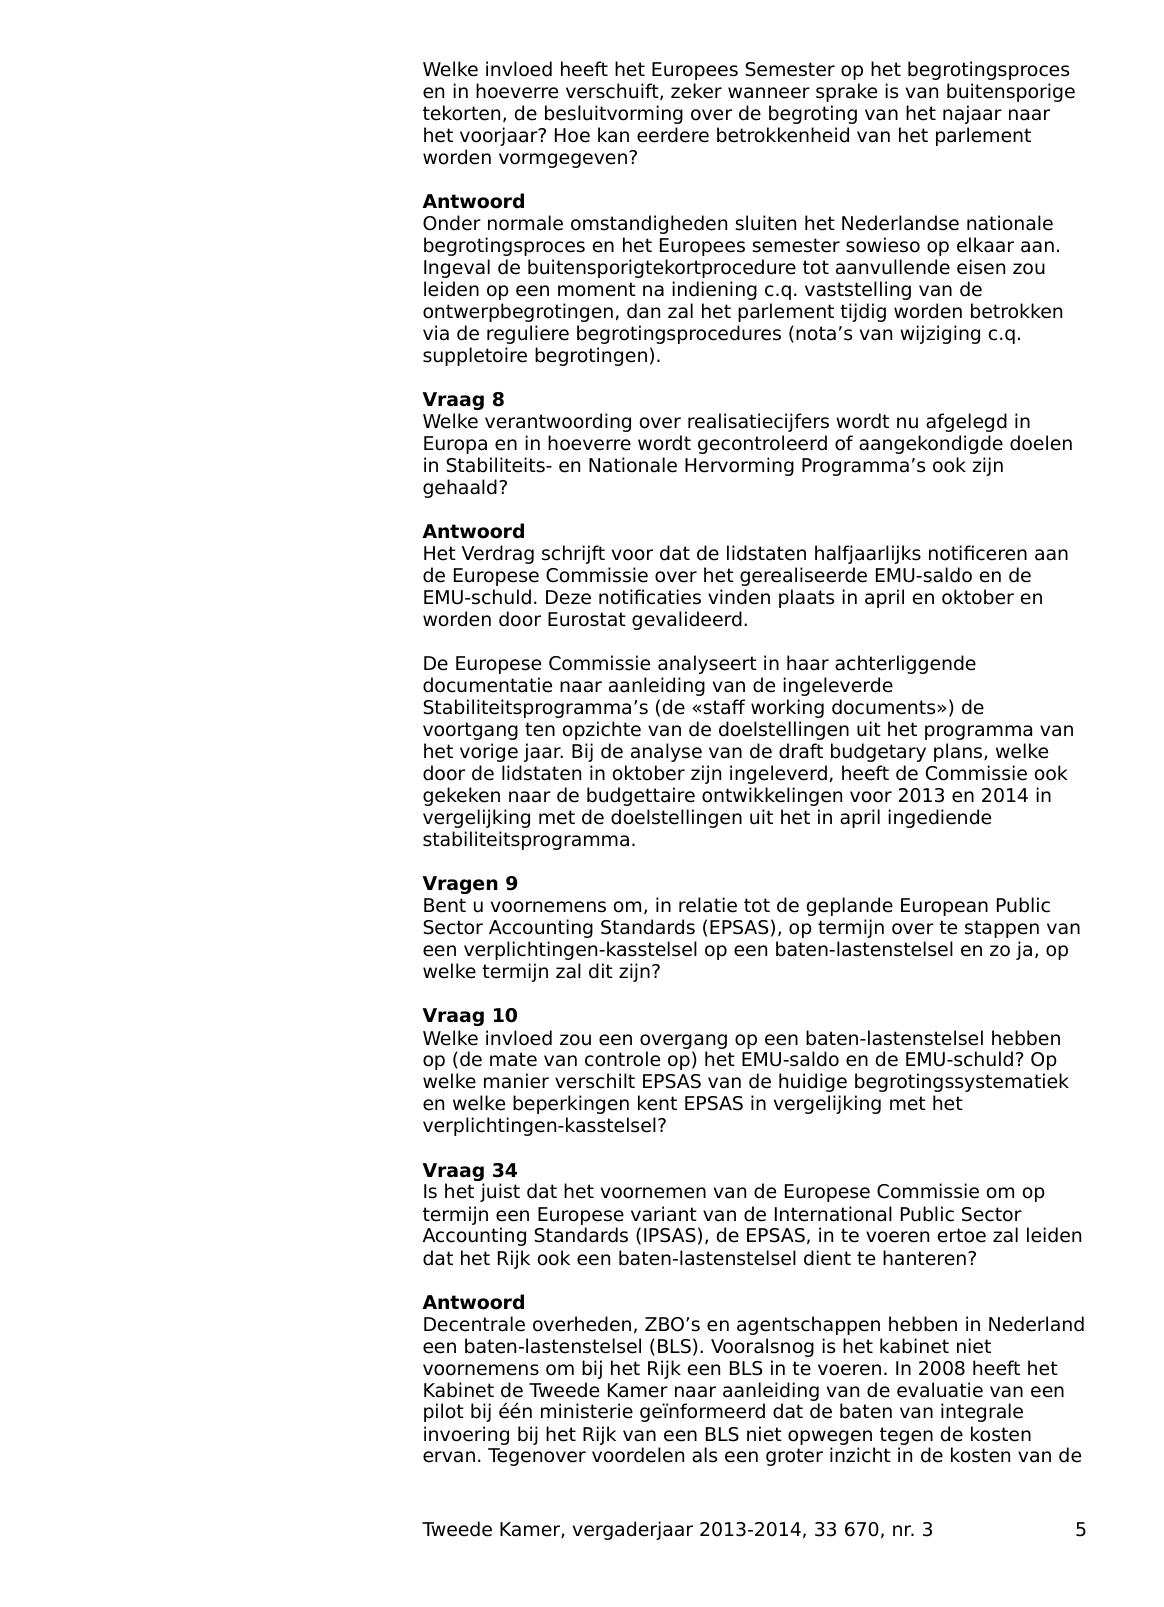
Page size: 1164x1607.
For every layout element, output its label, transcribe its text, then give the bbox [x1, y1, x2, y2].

text Antwoord [422, 1292, 1087, 1313]
text Het Verdrag schrijft voor dat de lidstaten halfjaarlijks notificeren aan de Europese Commissie over het gerealiseerde EMU-saldo en de EMU-schuld. Deze notificaties vinden plaats in april en oktober en worden door Eurostat gevalideerd. [422, 543, 1087, 631]
text Welke invloed zou een overgang op een baten-lastenstelsel hebben op (de mate van controle op) het EMU-saldo en de EMU-schuld? Op welke manier verschilt EPSAS van de huidige begrotingssystematiek en welke beperkingen kent EPSAS in vergelijking met het verplichtingen-kasstelsel? [422, 1027, 1087, 1137]
text Vraag 34 [422, 1159, 1087, 1181]
text Bent u voornemens om, in relatie tot de geplande European Public Sector Accounting Standards (EPSAS), op termijn over te stappen van een verplichtingen-kasstelsel op een baten-lastenstelsel en zo ja, op welke termijn zal dit zijn? [422, 895, 1087, 983]
text Vragen 9 [422, 873, 1087, 895]
text Vraag 10 [422, 1005, 1087, 1027]
text Welke invloed heeft het Europees Semester op het begrotingsproces en in hoeverre verschuift, zeker wanneer sprake is van buitensporige tekorten, de besluitvorming over de begroting van het najaar naar het voorjaar? Hoe kan eerdere betrokkenheid van het parlement worden vormgegeven? [422, 59, 1087, 169]
text Vraag 8 [422, 389, 1087, 411]
text Is het juist dat het voornemen van de Europese Commissie om op termijn een Europese variant van de International Public Sector Accounting Standards (IPSAS), de EPSAS, in te voeren ertoe zal leiden dat het Rijk ook een baten-lastenstelsel dient te hanteren? [422, 1181, 1087, 1269]
text Onder normale omstandigheden sluiten het Nederlandse nationale begrotingsproces en het Europees semester sowieso op elkaar aan. Ingeval de buitensporigtekortprocedure tot aanvullende eisen zou leiden op een moment na indiening c.q. vaststelling van de ontwerpbegrotingen, dan zal het parlement tijdig worden betrokken via de reguliere begrotingsprocedures (nota’s van wijziging c.q. suppletoire begrotingen). [422, 213, 1087, 367]
text Antwoord [422, 191, 1087, 213]
text De Europese Commissie analyseert in haar achterliggende documentatie naar aanleiding van de ingeleverde Stabiliteitsprogramma’s (de «staff working documents») de voortgang ten opzichte van de doelstellingen uit het programma van het vorige jaar. Bij de analyse van de draft budgetary plans, welke door de lidstaten in oktober zijn ingeleverd, heeft de Commissie ook gekeken naar de budgettaire ontwikkelingen voor 2013 en 2014 in vergelijking met de doelstellingen uit het in april ingediende stabiliteitsprogramma. [422, 653, 1087, 851]
text Welke verantwoording over realisatiecijfers wordt nu afgelegd in Europa en in hoeverre wordt gecontroleerd of aangekondigde doelen in Stabiliteits- en Nationale Hervorming Programma’s ook zijn gehaald? [422, 411, 1087, 499]
text Decentrale overheden, ZBO’s en agentschappen hebben in Nederland een baten-lastenstelsel (BLS). Vooralsnog is het kabinet niet voornemens om bij het Rijk een BLS in te voeren. In 2008 heeft het Kabinet de Tweede Kamer naar aanleiding van de evaluatie van een pilot bij één ministerie geïnformeerd dat de baten van integrale invoering bij het Rijk van een BLS niet opwegen tegen de kosten ervan. Tegenover voordelen als een groter inzicht in de kosten van de [422, 1313, 1087, 1467]
text Antwoord [422, 521, 1087, 543]
